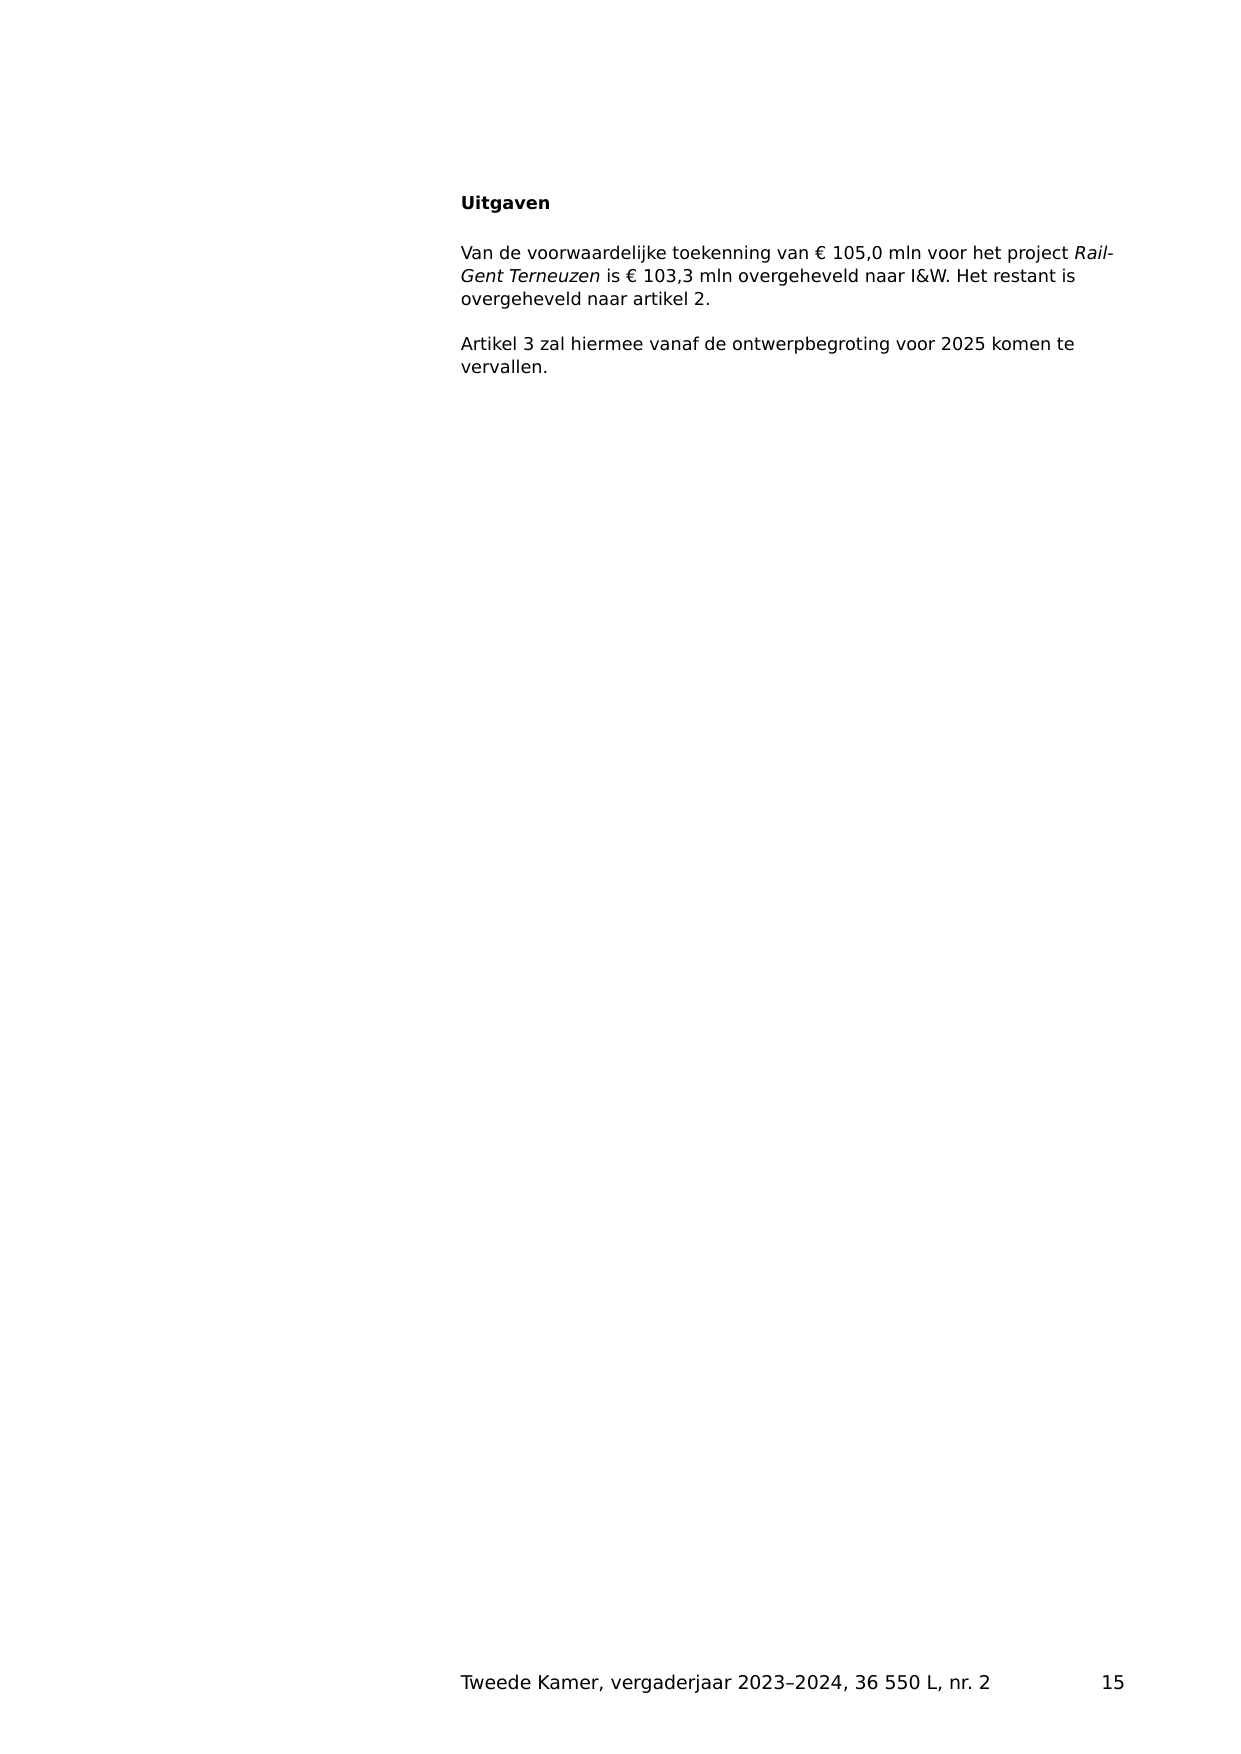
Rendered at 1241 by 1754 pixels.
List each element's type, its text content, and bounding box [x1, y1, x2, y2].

text Artikel 3 zal hiermee vanaf de ontwerpbegroting voor 2025 komen te vervallen. [461, 332, 1125, 378]
text Uitgaven [461, 191, 1125, 214]
text Van de voorwaardelijke toekenning van € 105,0 mln voor het project Rail-Gent Terneuzen is € 103,3 mln overgeheveld naar I&W. Het restant is overgeheveld naar artikel 2. [461, 241, 1125, 309]
